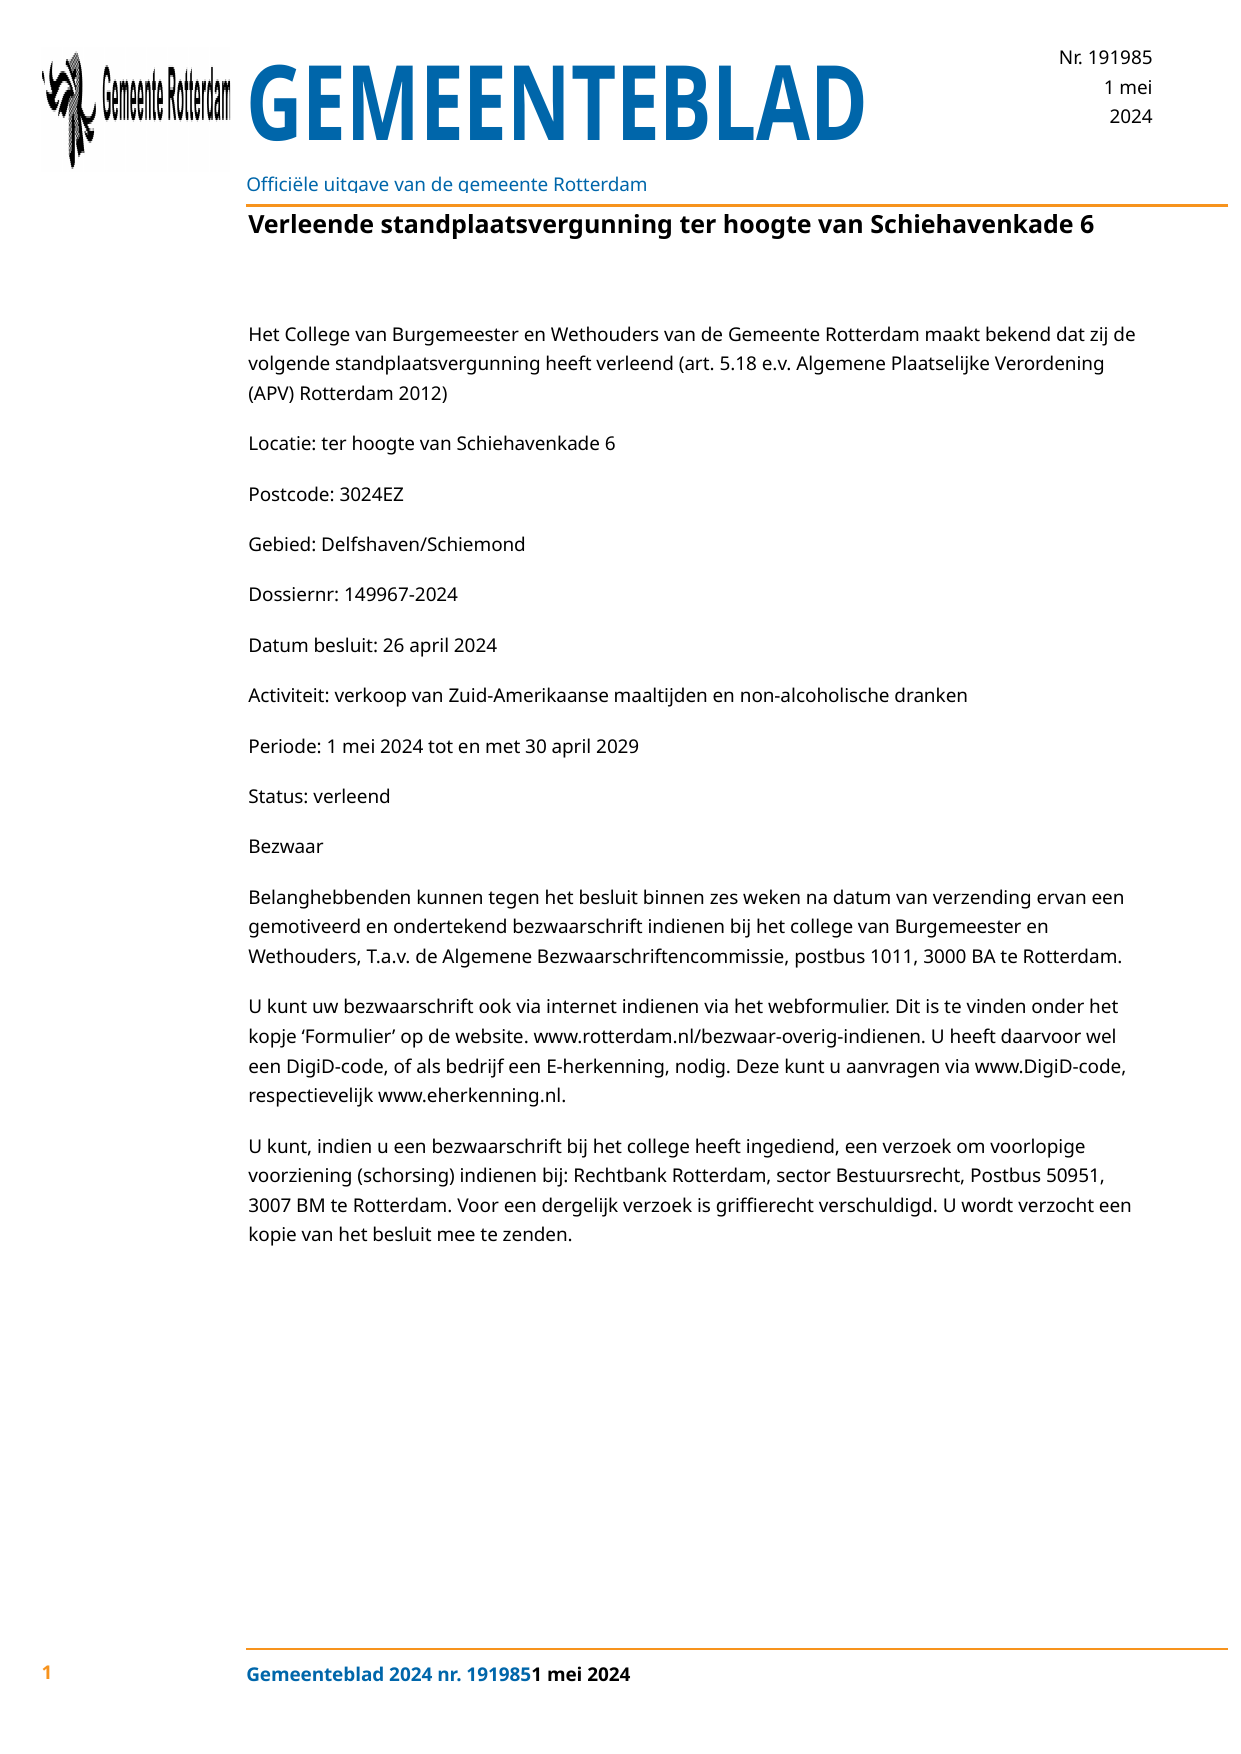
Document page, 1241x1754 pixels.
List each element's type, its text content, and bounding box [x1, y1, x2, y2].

text Het College van Burgemeester en Wethouders van de Gemeente Rotterdam maakt bekend dat zij de volgende standplaatsvergunning heeft verleend (art. 5.18 e.v. Algemene Plaatselijke Verordening (APV) Rotterdam 2012) [248, 321, 1152, 406]
text U kunt, indien u een bezwaarschrift bij het college heeft ingediend, een verzoek om voorlopige voorziening (schorsing) indienen bij: Rechtbank Rotterdam, sector Bestuursrecht, Postbus 50951, 3007 BM te Rotterdam. Voor een dergelijk verzoek is griffierecht verschuldigd. U wordt verzocht een kopie van het besluit mee te zenden. [248, 1133, 1152, 1247]
text Datum besluit: 26 april 2024 [248, 632, 1152, 658]
text Locatie: ter hoogte van Schiehavenkade 6 [248, 430, 1152, 456]
text Dossiernr: 149967-2024 [248, 582, 1152, 607]
text Status: verleend [248, 783, 1152, 809]
text Postcode: 3024EZ [248, 481, 1152, 506]
text Periode: 1 mei 2024 tot en met 30 april 2029 [248, 733, 1152, 758]
picture [41, 47, 231, 172]
text Bezwaar [248, 834, 1152, 859]
text Activiteit: verkoop van Zuid-Amerikaanse maaltijden en non-alcoholische dranken [248, 682, 1152, 708]
text Verleende standplaatsvergunning ter hoogte van Schiehavenkade 6 [248, 207, 1152, 241]
text Belanghebbenden kunnen tegen het besluit binnen zes weken na datum van verzending ervan een gemotiveerd en ondertekend bezwaarschrift indienen bij het college van Burgemeester en Wethouders, T.a.v. de Algemene Bezwaarschriftencommissie, postbus 1011, 3000 BA te Rotterdam. [248, 884, 1152, 969]
text Gebied: Delfshaven/Schiemond [248, 531, 1152, 557]
text U kunt uw bezwaarschrift ook via internet indienen via het webformulier. Dit is te vinden onder het kopje ‘Formulier’ op de website. www.rotterdam.nl/bezwaar-overig-indienen. U heeft daarvoor wel een DigiD-code, of als bedrijf een E-herkenning, nodig. Deze kunt u aanvragen via www.DigiD-code, respectievelijk www.eherkenning.nl. [248, 994, 1152, 1108]
